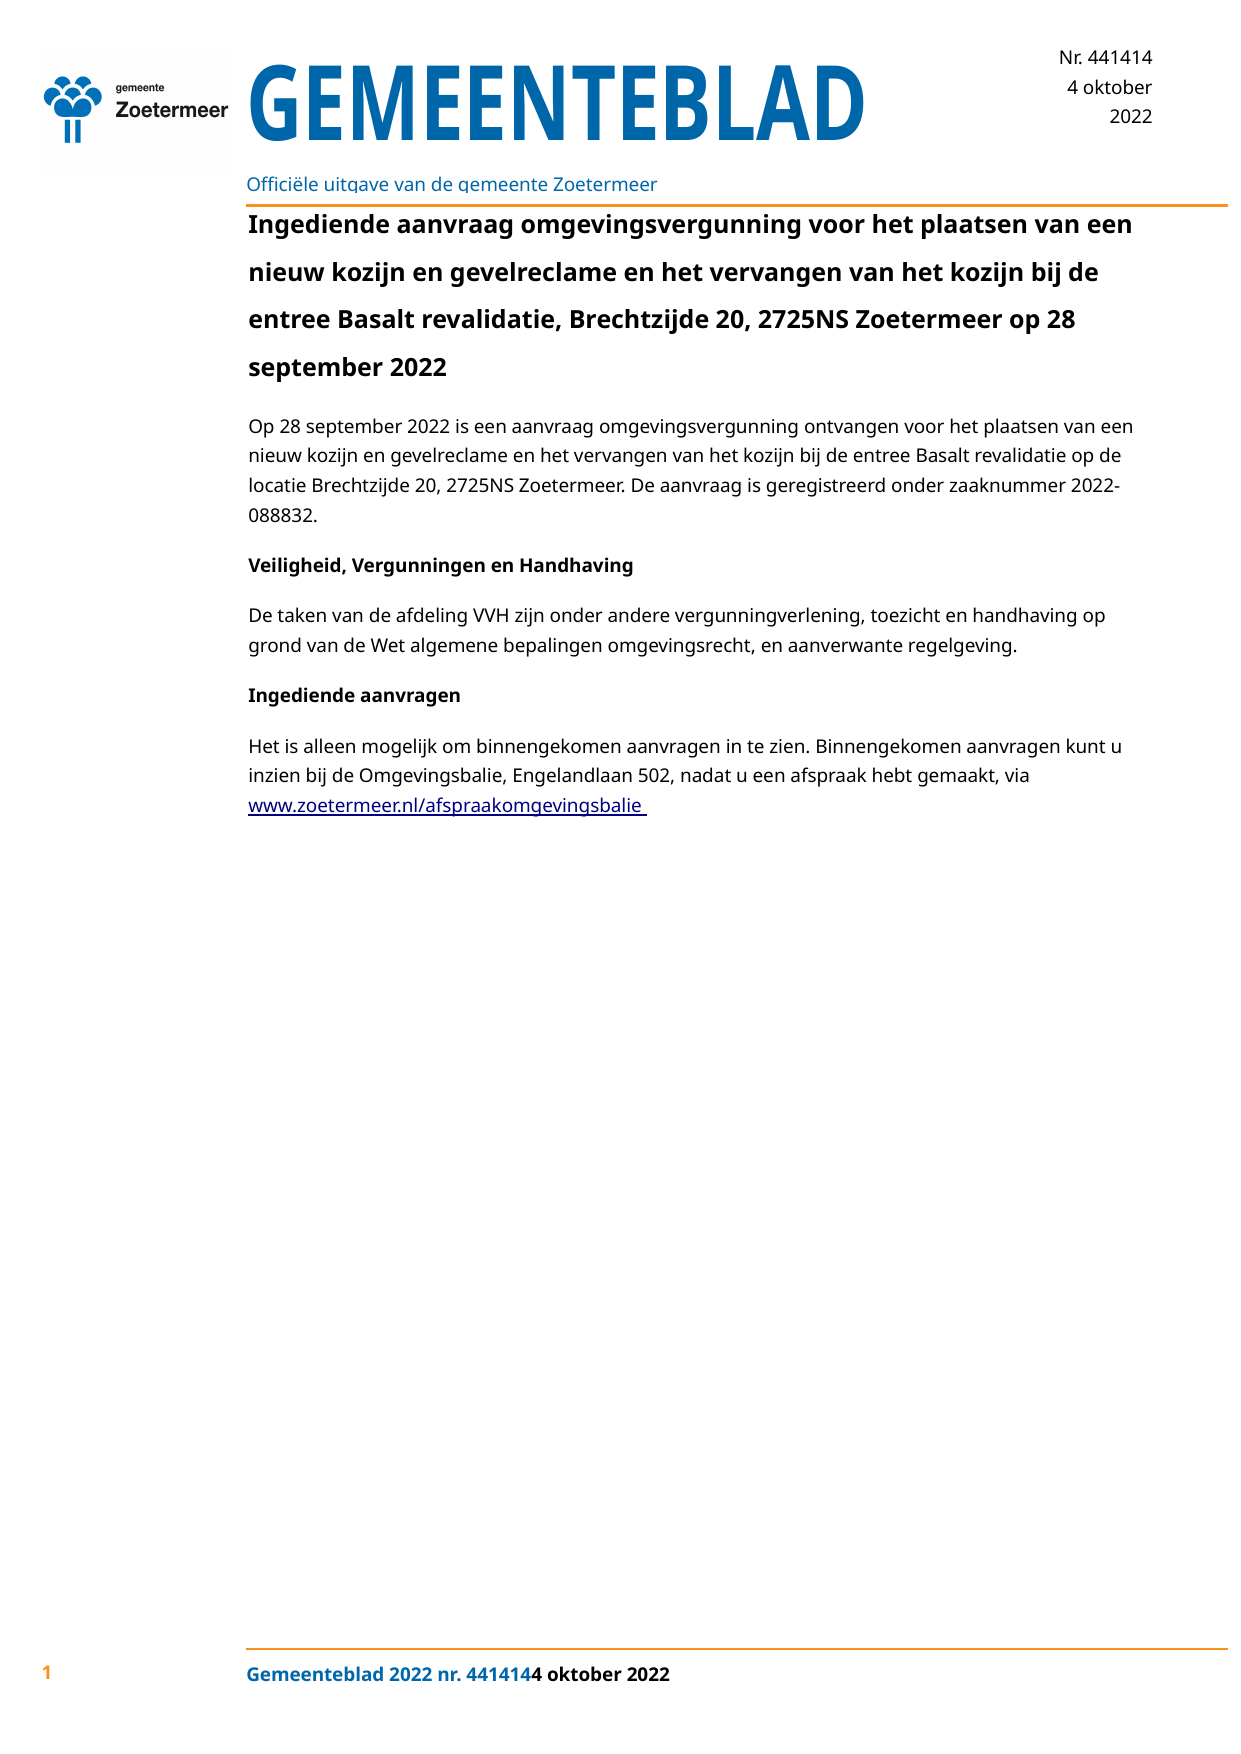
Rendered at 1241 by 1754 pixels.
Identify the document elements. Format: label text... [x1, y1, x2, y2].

text Op 28 september 2022 is een aanvraag omgevingsvergunning ontvangen voor het plaatsen van een nieuw kozijn en gevelreclame en het vervangen van het kozijn bij de entree Basalt revalidatie op de locatie Brechtzijde 20, 2725NS Zoetermeer. De aanvraag is geregistreerd onder zaaknummer 2022-088832. [248, 413, 1152, 528]
text Veiligheid, Vergunningen en Handhaving [248, 552, 1152, 578]
text De taken van de afdeling VVH zijn onder andere vergunningverlening, toezicht en handhaving op grond van de Wet algemene bepalingen omgevingsrecht, en aanverwante regelgeving. [248, 603, 1152, 658]
text Het is alleen mogelijk om binnengekomen aanvragen in te zien. Binnengekomen aanvragen kunt u inzien bij de Omgevingsbalie, Engelandlaan 502, nadat u een afspraak hebt gemaakt, via www.zoetermeer.nl/afspraakomgevingsbalie [248, 733, 1152, 818]
picture [41, 47, 231, 172]
text Ingediende aanvragen [248, 683, 1152, 708]
text Ingediende aanvraag omgevingsvergunning voor het plaatsen van een nieuw kozijn en gevelreclame en het vervangen van het kozijn bij de entree Basalt revalidatie, Brechtzijde 20, 2725NS Zoetermeer op 28 september 2022 [248, 207, 1152, 384]
